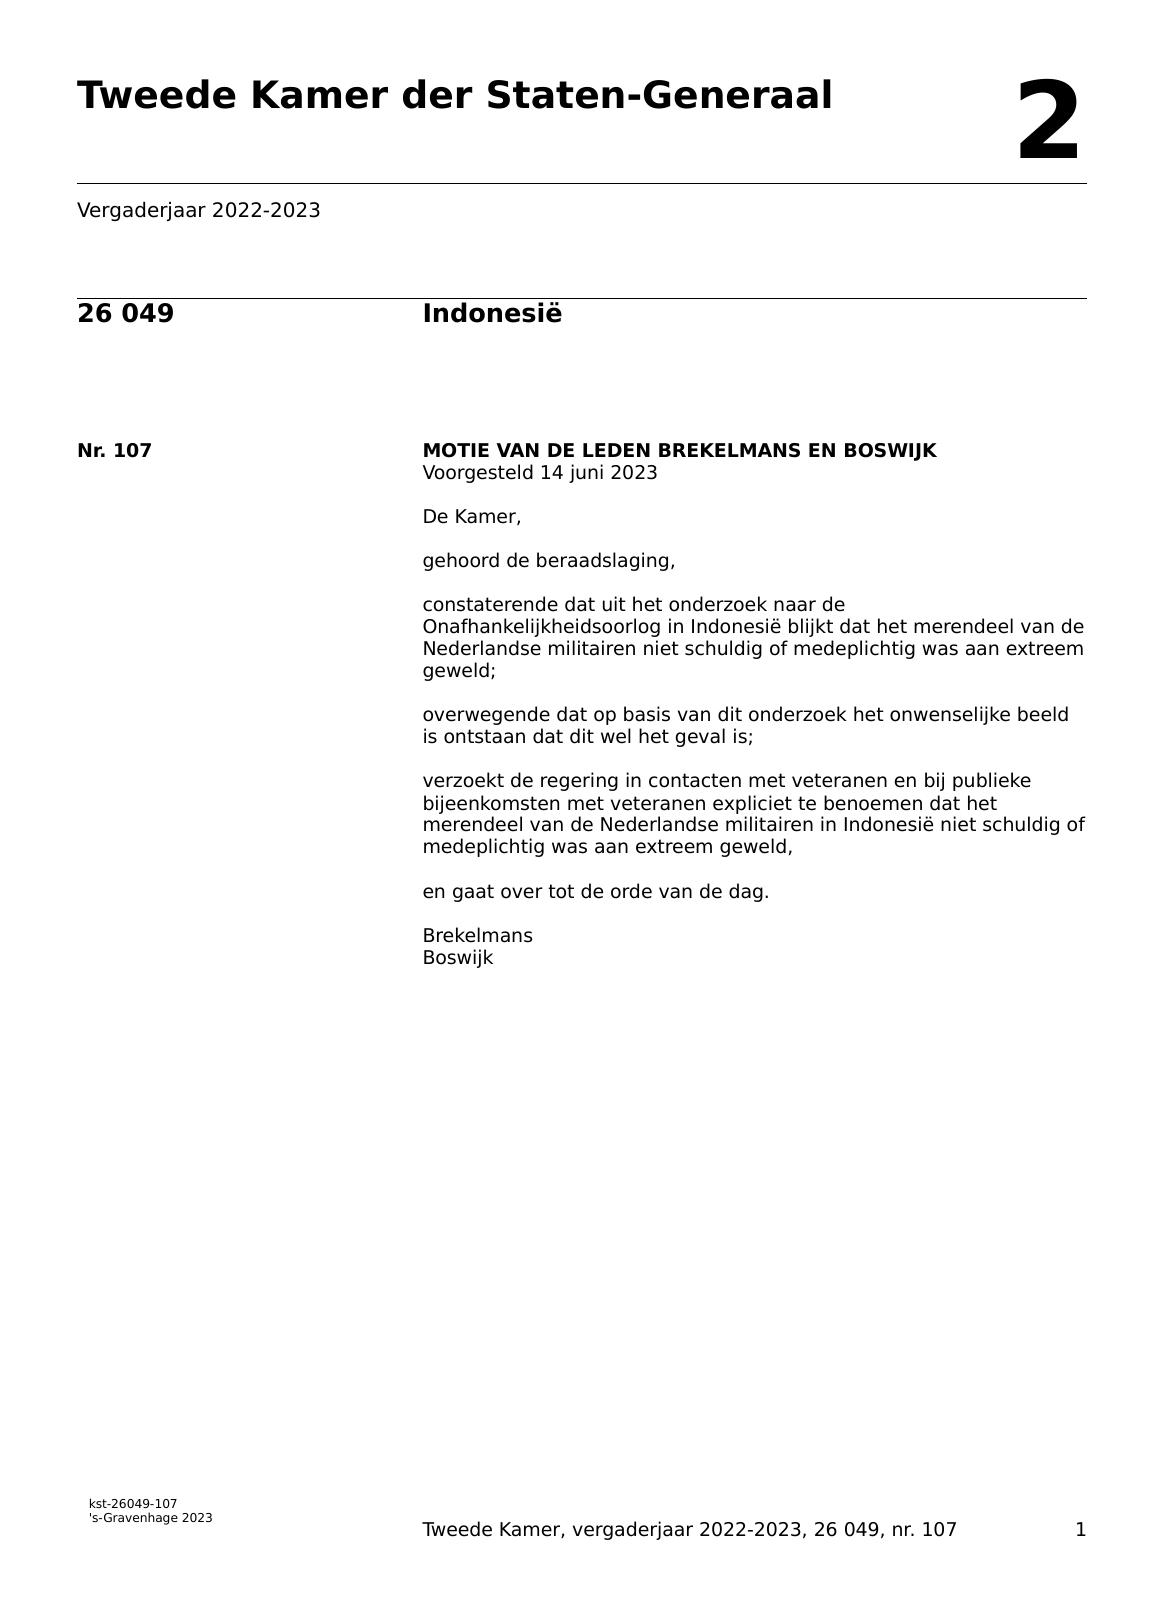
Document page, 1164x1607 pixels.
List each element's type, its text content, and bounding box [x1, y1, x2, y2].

text overwegende dat op basis van dit onderzoek het onwenselijke beeld is ontstaan dat dit wel het geval is; [422, 704, 1087, 748]
text en gaat over tot de orde van de dag. [422, 881, 1087, 902]
table_header Tweede Kamer der Staten-Generaal [77, 59, 886, 183]
text 's-Gravenhage 2023 [88, 1511, 323, 1525]
text Voorgesteld 14 juni 2023 [422, 462, 1087, 484]
text kst-26049-107 [88, 1497, 323, 1511]
table_cell Vergaderjaar 2022-2023 [77, 184, 1087, 298]
text gehoord de beraadslaging, [422, 550, 1087, 572]
table_header 2 [886, 59, 1087, 183]
text Brekelmans [422, 925, 1087, 947]
text Boswijk [422, 947, 1087, 969]
subtitle Nr. 107 MOTIE VAN DE LEDEN BREKELMANS EN BOSWIJK [77, 440, 1087, 462]
text verzoekt de regering in contacten met veteranen en bij publieke bijeenkomsten met veteranen expliciet te benoemen dat het merendeel van de Nederlandse militairen in Indonesië niet schuldig of medeplichtig was aan extreem geweld, [422, 770, 1087, 858]
subtitle 26 049 Indonesië [77, 299, 1087, 329]
text De Kamer, [422, 506, 1087, 528]
text constaterende dat uit het onderzoek naar de Onafhankelijkheidsoorlog in Indonesië blijkt dat het merendeel van de Nederlandse militairen niet schuldig of medeplichtig was aan extreem geweld; [422, 594, 1087, 682]
